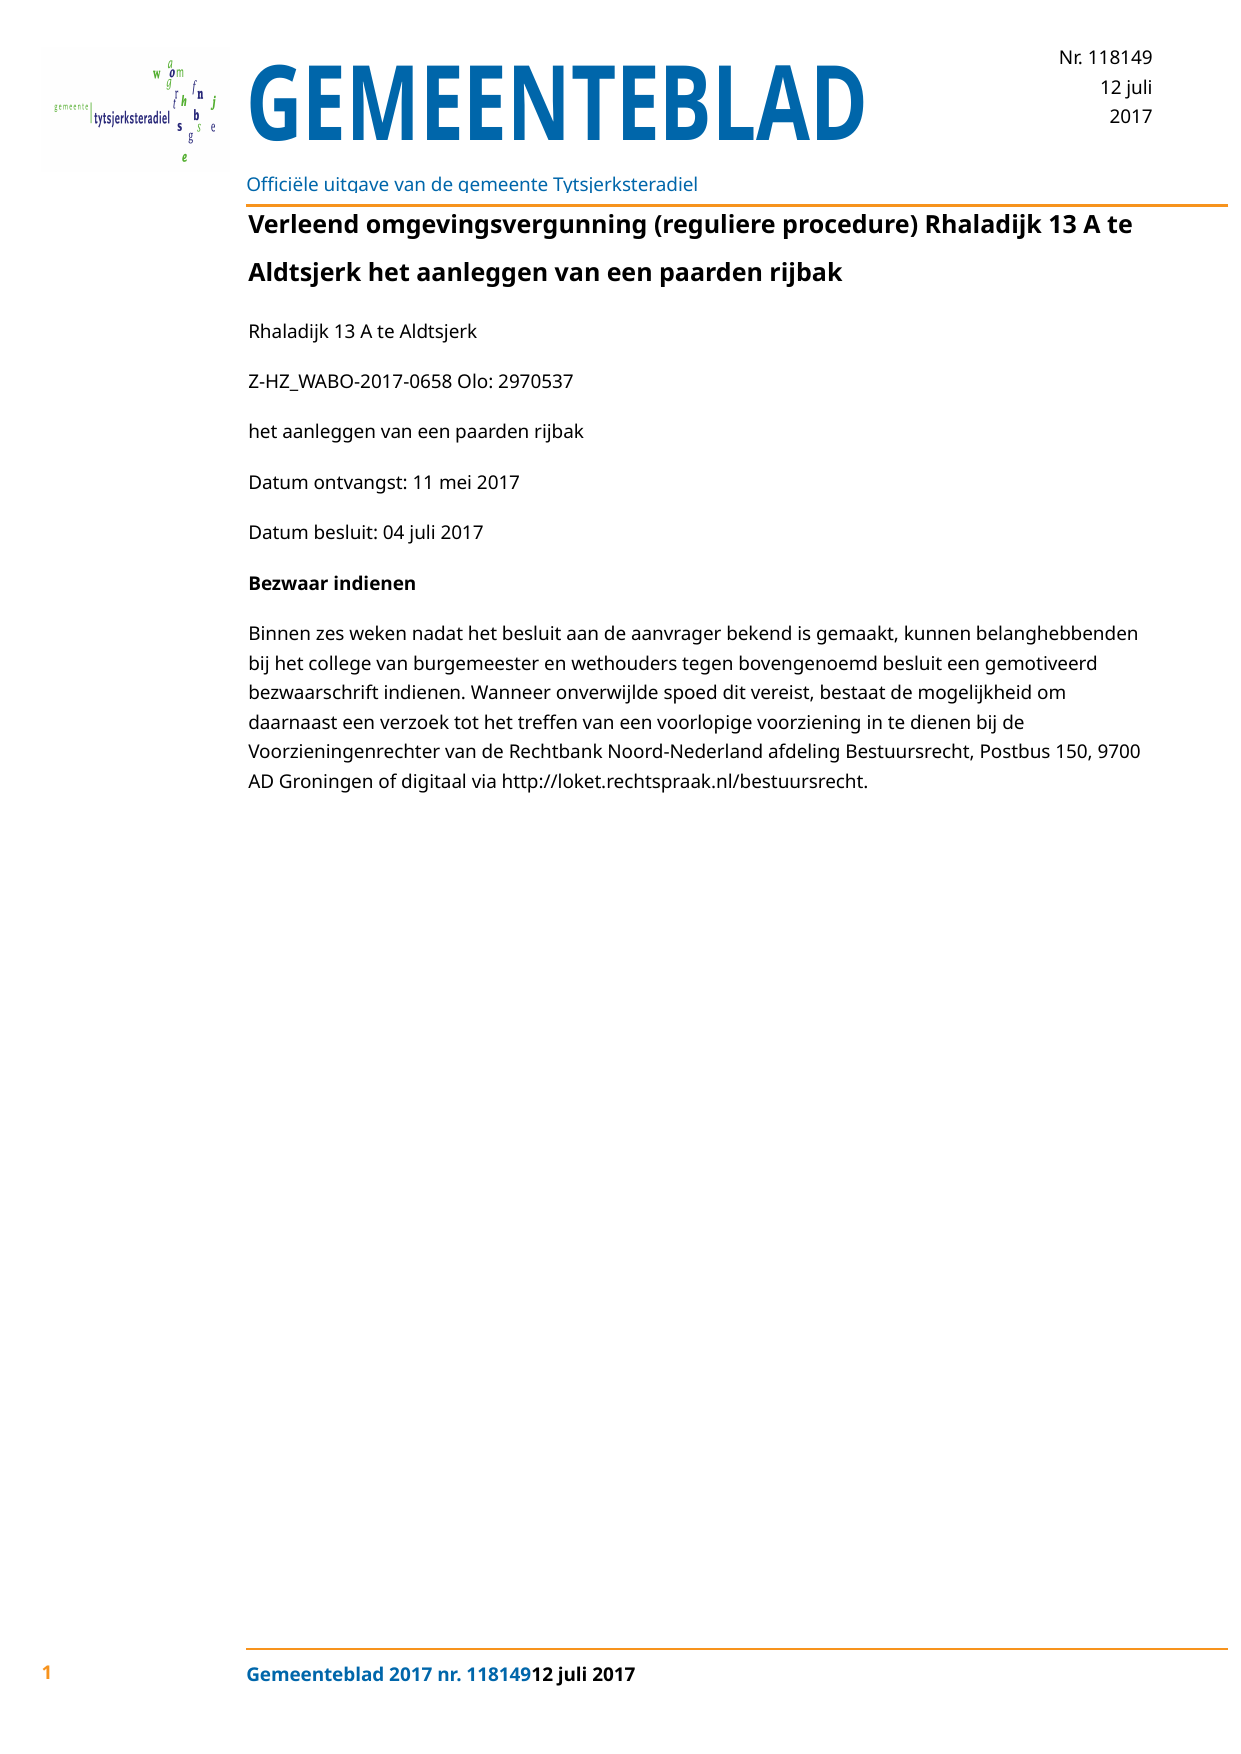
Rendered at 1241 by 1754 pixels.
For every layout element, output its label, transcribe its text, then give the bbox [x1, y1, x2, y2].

text Datum besluit: 04 juli 2017 [248, 519, 1152, 545]
text Z-HZ_WABO-2017-0658 Olo: 2970537 [248, 368, 1152, 394]
text Verleend omgevingsvergunning (reguliere procedure) Rhaladijk 13 A te Aldtsjerk het aanleggen van een paarden rijbak [248, 207, 1152, 288]
text Binnen zes weken nadat het besluit aan de aanvrager bekend is gemaakt, kunnen belanghebbenden bij het college van burgemeester en wethouders tegen bovengenoemd besluit een gemotiveerd bezwaarschrift indienen. Wanneer onverwijlde spoed dit vereist, bestaat de mogelijkheid om daarnaast een verzoek tot het treffen van een voorlopige voorziening in te dienen bij de Voorzieningenrechter van de Rechtbank Noord-Nederland afdeling Bestuursrecht, Postbus 150, 9700 AD Groningen of digitaal via http://loket.rechtspraak.nl/bestuursrecht. [248, 620, 1152, 794]
text Bezwaar indienen [248, 570, 1152, 596]
text Datum ontvangst: 11 mei 2017 [248, 469, 1152, 495]
text Rhaladijk 13 A te Aldtsjerk [248, 318, 1152, 344]
picture [41, 47, 231, 172]
text het aanleggen van een paarden rijbak [248, 419, 1152, 444]
